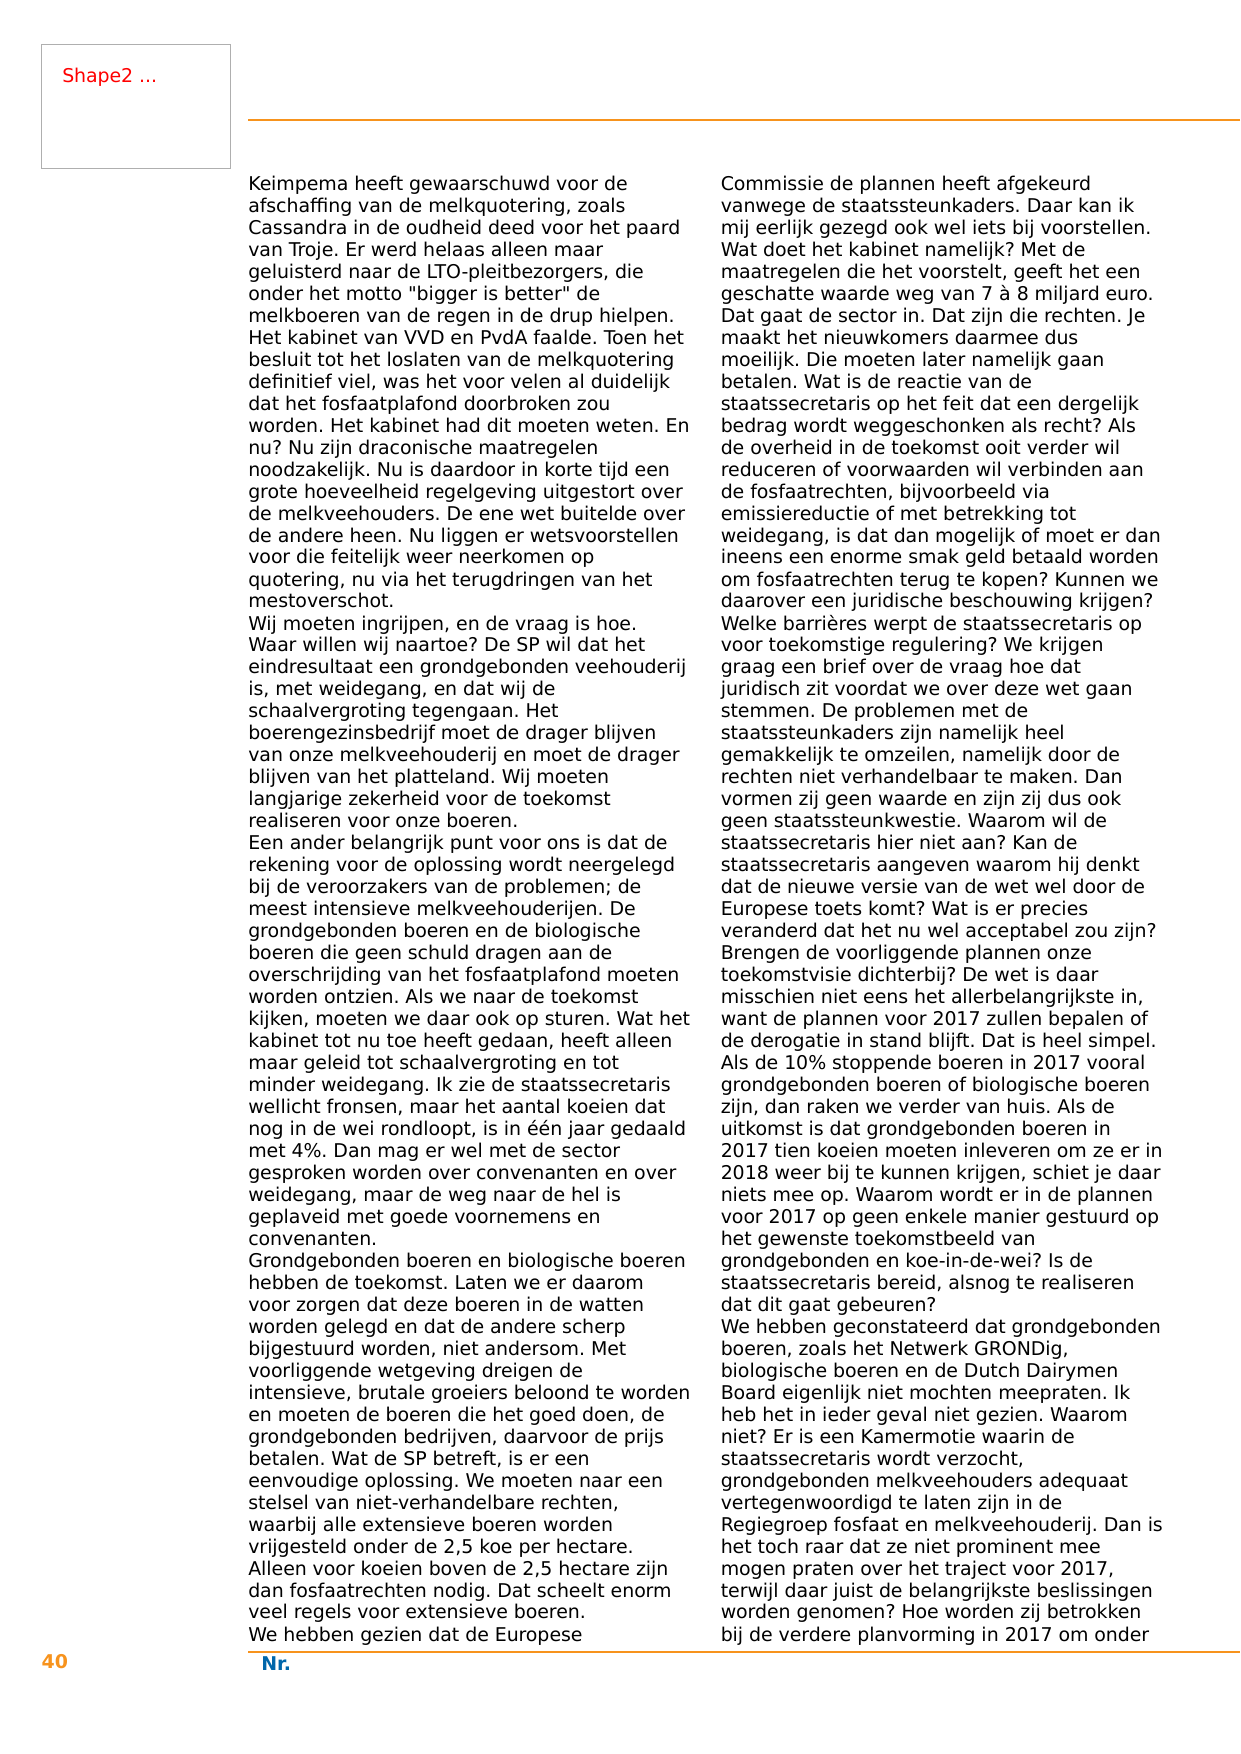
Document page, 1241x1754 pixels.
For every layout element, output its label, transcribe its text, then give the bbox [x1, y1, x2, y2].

text Wij moeten ingrijpen, en de vraag is hoe. Waar willen wij naartoe? De SP wil dat het eindresultaat een grondgebonden veehouderij is, met weidegang, en dat wij de schaalvergroting tegengaan. Het boerengezinsbedrijf moet de drager blijven van onze melkveehouderij en moet de drager blijven van het platteland. Wij moeten langjarige zekerheid voor de toekomst realiseren voor onze boeren. [248, 612, 691, 832]
text We hebben geconstateerd dat grondgebonden boeren, zoals het Netwerk GRONDig, biologische boeren en de Dutch Dairymen Board eigenlijk niet mochten meepraten. Ik heb het in ieder geval niet gezien. Waarom niet? Er is een Kamermotie waarin de staatssecretaris wordt verzocht, grondgebonden melkveehouders adequaat vertegenwoordigd te laten zijn in de Regiegroep fosfaat en melkveehouderij. Dan is het toch raar dat ze niet prominent mee mogen praten over het traject voor 2017, terwijl daar juist de belangrijkste beslissingen worden genomen? Hoe worden zij betrokken bij de verdere planvorming in 2017 om onder [721, 1316, 1163, 1645]
text We hebben gezien dat de Europese [248, 1623, 691, 1645]
text Grondgebonden boeren en biologische boeren hebben de toekomst. Laten we er daarom voor zorgen dat deze boeren in de watten worden gelegd en dat de andere scherp bijgestuurd worden, niet andersom. Met voorliggende wetgeving dreigen de intensieve, brutale groeiers beloond te worden en moeten de boeren die het goed doen, de grondgebonden bedrijven, daarvoor de prijs betalen. Wat de SP betreft, is er een eenvoudige oplossing. We moeten naar een stelsel van niet-verhandelbare rechten, waarbij alle extensieve boeren worden vrijgesteld onder de 2,5 koe per hectare. Alleen voor koeien boven de 2,5 hectare zijn dan fosfaatrechten nodig. Dat scheelt enorm veel regels voor extensieve boeren. [248, 1250, 691, 1623]
text Commissie de plannen heeft afgekeurd vanwege de staatssteunkaders. Daar kan ik mij eerlijk gezegd ook wel iets bij voorstellen. Wat doet het kabinet namelijk? Met de maatregelen die het voorstelt, geeft het een geschatte waarde weg van 7 à 8 miljard euro. Dat gaat de sector in. Dat zijn die rechten. Je maakt het nieuwkomers daarmee dus moeilijk. Die moeten later namelijk gaan betalen. Wat is de reactie van de staatssecretaris op het feit dat een dergelijk bedrag wordt weggeschonken als recht? Als de overheid in de toekomst ooit verder wil reduceren of voorwaarden wil verbinden aan de fosfaatrechten, bijvoorbeeld via emissiereductie of met betrekking tot weidegang, is dat dan mogelijk of moet er dan ineens een enorme smak geld betaald worden om fosfaatrechten terug te kopen? Kunnen we daarover een juridische beschouwing krijgen? Welke barrières werpt de staatssecretaris op voor toekomstige regulering? We krijgen graag een brief over de vraag hoe dat juridisch zit voordat we over deze wet gaan stemmen. De problemen met de staatssteunkaders zijn namelijk heel gemakkelijk te omzeilen, namelijk door de rechten niet verhandelbaar te maken. Dan vormen zij geen waarde en zijn zij dus ook geen staatssteunkwestie. Waarom wil de staatssecretaris hier niet aan? Kan de staatssecretaris aangeven waarom hij denkt dat de nieuwe versie van de wet wel door de Europese toets komt? Wat is er precies veranderd dat het nu wel acceptabel zou zijn? [721, 173, 1163, 942]
text Brengen de voorliggende plannen onze toekomstvisie dichterbij? De wet is daar misschien niet eens het allerbelangrijkste in, want de plannen voor 2017 zullen bepalen of de derogatie in stand blijft. Dat is heel simpel. Als de 10% stoppende boeren in 2017 vooral grondgebonden boeren of biologische boeren zijn, dan raken we verder van huis. Als de uitkomst is dat grondgebonden boeren in 2017 tien koeien moeten inleveren om ze er in 2018 weer bij te kunnen krijgen, schiet je daar niets mee op. Waarom wordt er in de plannen voor 2017 op geen enkele manier gestuurd op het gewenste toekomstbeeld van grondgebonden en koe-in-de-wei? Is de staatssecretaris bereid, alsnog te realiseren dat dit gaat gebeuren? [721, 942, 1163, 1316]
text Keimpema heeft gewaarschuwd voor de afschaffing van de melkquotering, zoals Cassandra in de oudheid deed voor het paard van Troje. Er werd helaas alleen maar geluisterd naar de LTO-pleitbezorgers, die onder het motto "bigger is better" de melkboeren van de regen in de drup hielpen. [248, 173, 691, 327]
text Een ander belangrijk punt voor ons is dat de rekening voor de oplossing wordt neergelegd bij de veroorzakers van de problemen; de meest intensieve melkveehouderijen. De grondgebonden boeren en de biologische boeren die geen schuld dragen aan de overschrijding van het fosfaatplafond moeten worden ontzien. Als we naar de toekomst kijken, moeten we daar ook op sturen. Wat het kabinet tot nu toe heeft gedaan, heeft alleen maar geleid tot schaalvergroting en tot minder weidegang. Ik zie de staatssecretaris wellicht fronsen, maar het aantal koeien dat nog in de wei rondloopt, is in één jaar gedaald met 4%. Dan mag er wel met de sector gesproken worden over convenanten en over weidegang, maar de weg naar de hel is geplaveid met goede voornemens en convenanten. [248, 832, 691, 1250]
text Het kabinet van VVD en PvdA faalde. Toen het besluit tot het loslaten van de melkquotering definitief viel, was het voor velen al duidelijk dat het fosfaatplafond doorbroken zou worden. Het kabinet had dit moeten weten. En nu? Nu zijn draconische maatregelen noodzakelijk. Nu is daardoor in korte tijd een grote hoeveelheid regelgeving uitgestort over de melkveehouders. De ene wet buitelde over de andere heen. Nu liggen er wetsvoorstellen voor die feitelijk weer neerkomen op quotering, nu via het terugdringen van het mestoverschot. [248, 327, 691, 612]
